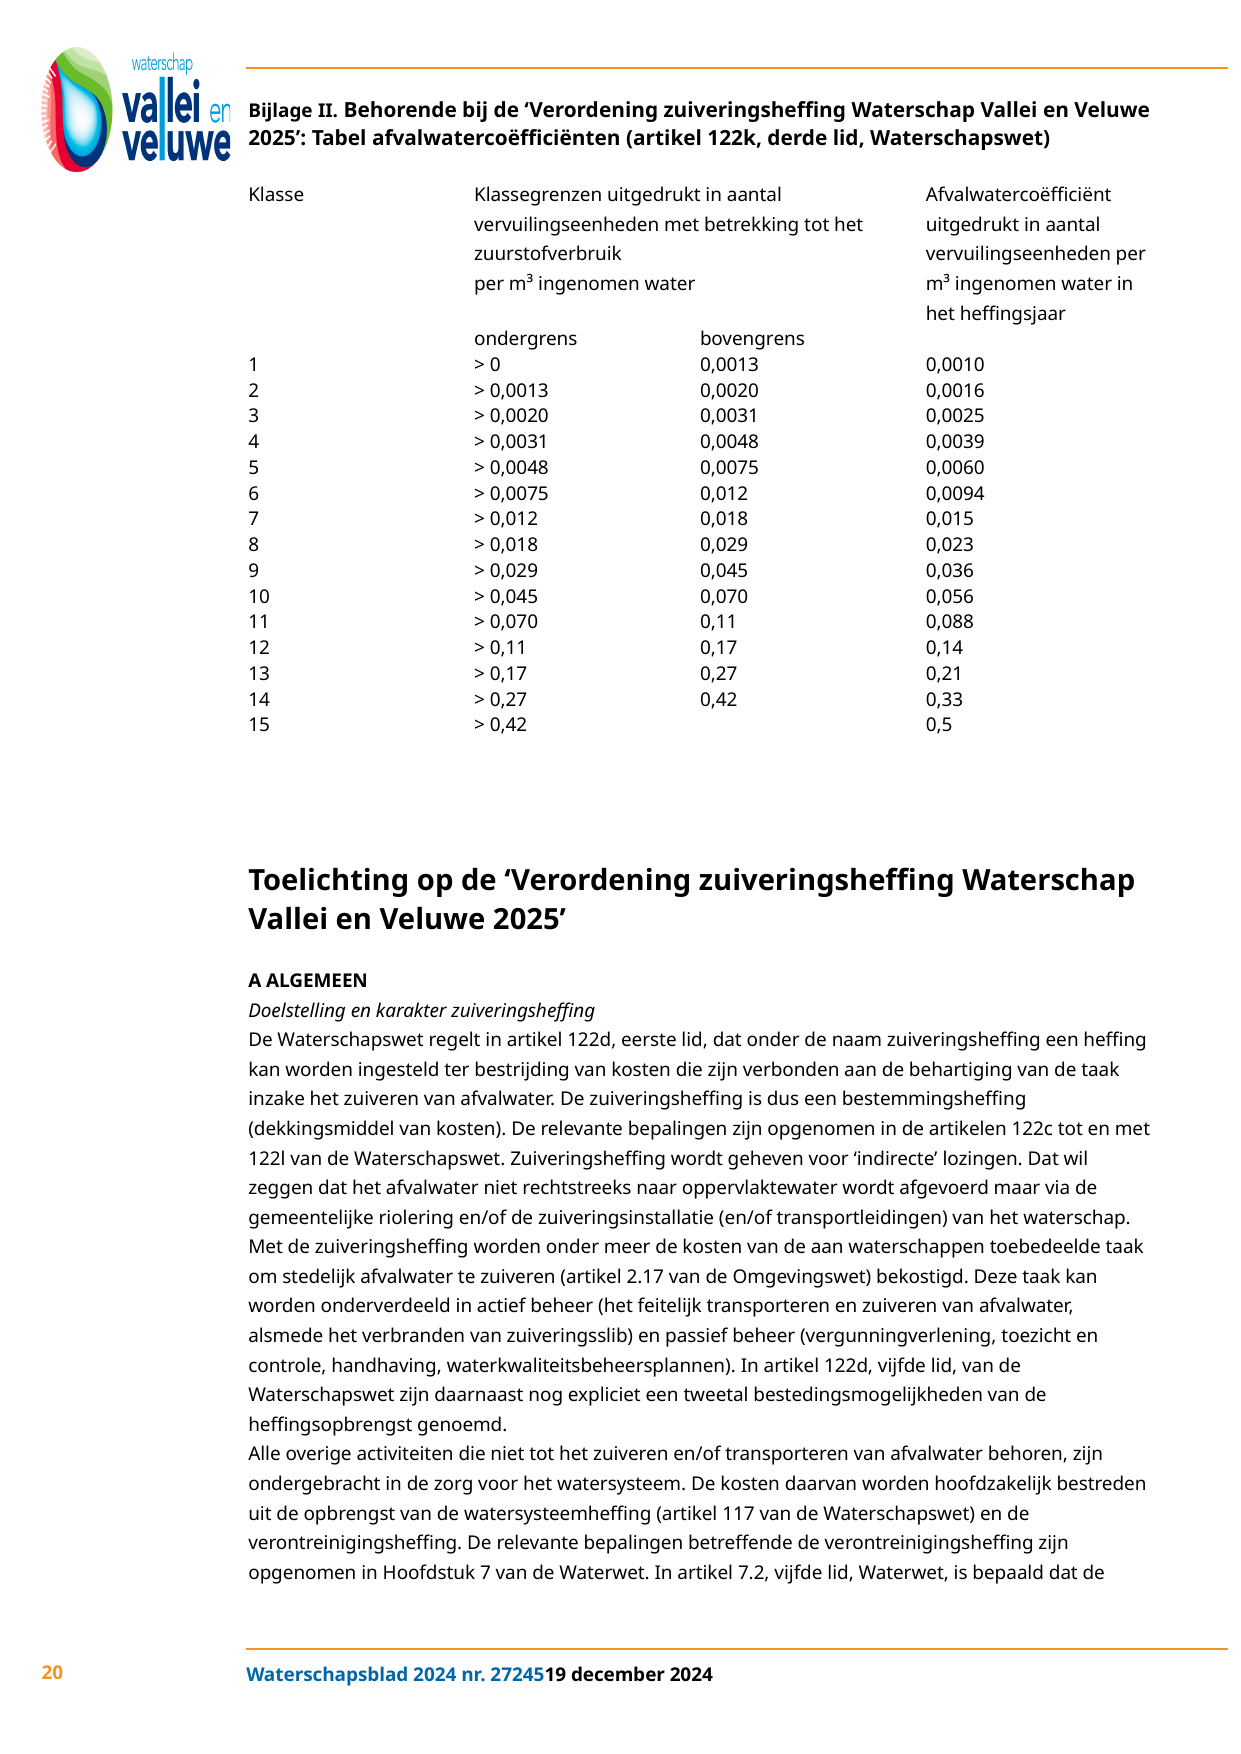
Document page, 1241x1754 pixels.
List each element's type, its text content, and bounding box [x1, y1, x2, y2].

table_cell 0,5 [926, 711, 1152, 737]
table_cell 0,018 [700, 506, 926, 531]
table_header Afvalwatercoëfficiënt uitgedrukt in aantal vervuilingseenheden per m³ ingenomen water in het heffingsjaar [926, 181, 1152, 326]
table_cell 0,088 [926, 609, 1152, 634]
table_cell 0,029 [700, 531, 926, 557]
table_cell 5 [248, 454, 474, 480]
table_cell 7 [248, 506, 474, 531]
table_cell bovengrens [700, 326, 926, 351]
table_cell > 0,0013 [474, 377, 700, 403]
table_cell 11 [248, 609, 474, 634]
table_cell 0,42 [700, 686, 926, 711]
table_cell 0,0010 [926, 351, 1152, 377]
table_cell 10 [248, 583, 474, 608]
table_cell 0,070 [700, 583, 926, 608]
table_cell 14 [248, 686, 474, 711]
table_cell 1 [248, 351, 474, 377]
text Bijlage II. Behorende bij de ‘Verordening zuiveringsheffing Waterschap Vallei en Veluwe 2025’: Tabel afvalwatercoëfficiënten (artikel 122k, derde lid, Waterschapswet) [248, 95, 1152, 152]
table_cell 0,0048 [700, 429, 926, 454]
table_cell > 0,018 [474, 531, 700, 557]
table_cell 15 [248, 711, 474, 737]
table_cell 0,17 [700, 634, 926, 660]
table_header Klasse [248, 181, 474, 326]
text Doelstelling en karakter zuiveringsheffing [248, 997, 1152, 1023]
text A ALGEMEEN [248, 967, 1152, 993]
table_cell > 0,0031 [474, 429, 700, 454]
table_cell [248, 326, 474, 351]
table_cell 0,0060 [926, 454, 1152, 480]
table_cell > 0,0048 [474, 454, 700, 480]
table_cell 0,056 [926, 583, 1152, 608]
table_cell > 0,012 [474, 506, 700, 531]
table_cell ondergrens [474, 326, 700, 351]
table_cell 12 [248, 634, 474, 660]
table_cell 0,33 [926, 686, 1152, 711]
table_cell > 0,0020 [474, 403, 700, 428]
table_cell 0,015 [926, 506, 1152, 531]
table_cell > 0 [474, 351, 700, 377]
table_cell 0,14 [926, 634, 1152, 660]
table_cell 0,023 [926, 531, 1152, 557]
table_cell 8 [248, 531, 474, 557]
text Alle overige activiteiten die niet tot het zuiveren en/of transporteren van afvalwater behoren, zijn ondergebracht in de zorg voor het watersysteem. De kosten daarvan worden hoofdzakelijk bestreden uit de opbrengst van de watersysteemheffing (artikel 117 van de Waterschapswet) en de verontreinigingsheffing. De relevante bepalingen betreffende de verontreinigingsheffing zijn opgenomen in Hoofdstuk 7 van de Waterwet. In artikel 7.2, vijfde lid, Waterwet, is bepaald dat de [248, 1441, 1152, 1585]
table_cell 0,21 [926, 660, 1152, 686]
table_cell 0,0016 [926, 377, 1152, 403]
table_cell > 0,42 [474, 711, 700, 737]
table_cell 0,0075 [700, 454, 926, 480]
table_cell > 0,0075 [474, 480, 700, 506]
table_cell 0,0031 [700, 403, 926, 428]
table_cell 4 [248, 429, 474, 454]
table_cell > 0,045 [474, 583, 700, 608]
table_cell > 0,029 [474, 557, 700, 583]
table_cell 0,012 [700, 480, 926, 506]
table_cell 0,0013 [700, 351, 926, 377]
table_cell 2 [248, 377, 474, 403]
table_cell [700, 711, 926, 737]
table_header Klassegrenzen uitgedrukt in aantal vervuilingseenheden met betrekking tot het zuurstofverbruik per m³ ingenomen water [474, 181, 926, 326]
table_cell > 0,11 [474, 634, 700, 660]
table_cell 0,27 [700, 660, 926, 686]
table_cell > 0,070 [474, 609, 700, 634]
table_cell > 0,27 [474, 686, 700, 711]
table_cell 0,0025 [926, 403, 1152, 428]
table_cell 0,0020 [700, 377, 926, 403]
table_cell > 0,17 [474, 660, 700, 686]
table_cell 6 [248, 480, 474, 506]
table_cell [926, 326, 1152, 351]
table_cell 13 [248, 660, 474, 686]
table_cell 9 [248, 557, 474, 583]
table_cell 0,11 [700, 609, 926, 634]
table_cell 3 [248, 403, 474, 428]
text Toelichting op de ‘Verordening zuiveringsheffing Waterschap Vallei en Veluwe 2025’ [248, 859, 1152, 938]
table_cell 0,045 [700, 557, 926, 583]
table_cell 0,0094 [926, 480, 1152, 506]
table_cell 0,036 [926, 557, 1152, 583]
table_cell 0,0039 [926, 429, 1152, 454]
picture [41, 47, 231, 172]
text Met de zuiveringsheffing worden onder meer de kosten van de aan waterschappen toebedeelde taak om stedelijk afvalwater te zuiveren (artikel 2.17 van de Omgevingswet) bekostigd. Deze taak kan worden onderverdeeld in actief beheer (het feitelijk transporteren en zuiveren van afvalwater, alsmede het verbranden van zuiveringsslib) en passief beheer (vergunningverlening, toezicht en controle, handhaving, waterkwaliteitsbeheersplannen). In artikel 122d, vijfde lid, van de Waterschapswet zijn daarnaast nog expliciet een tweetal bestedingsmogelijkheden van de heffingsopbrengst genoemd. [248, 1233, 1152, 1437]
text De Waterschapswet regelt in artikel 122d, eerste lid, dat onder de naam zuiveringsheffing een heffing kan worden ingesteld ter bestrijding van kosten die zijn verbonden aan de behartiging van de taak inzake het zuiveren van afvalwater. De zuiveringsheffing is dus een bestemmingsheffing (dekkingsmiddel van kosten). De relevante bepalingen zijn opgenomen in de artikelen 122c tot en met 122l van de Waterschapswet. Zuiveringsheffing wordt geheven voor ‘indirecte’ lozingen. Dat wil zeggen dat het afvalwater niet rechtstreeks naar oppervlaktewater wordt afgevoerd maar via de gemeentelijke riolering en/of de zuiveringsinstallatie (en/of transportleidingen) van het waterschap. [248, 1026, 1152, 1230]
